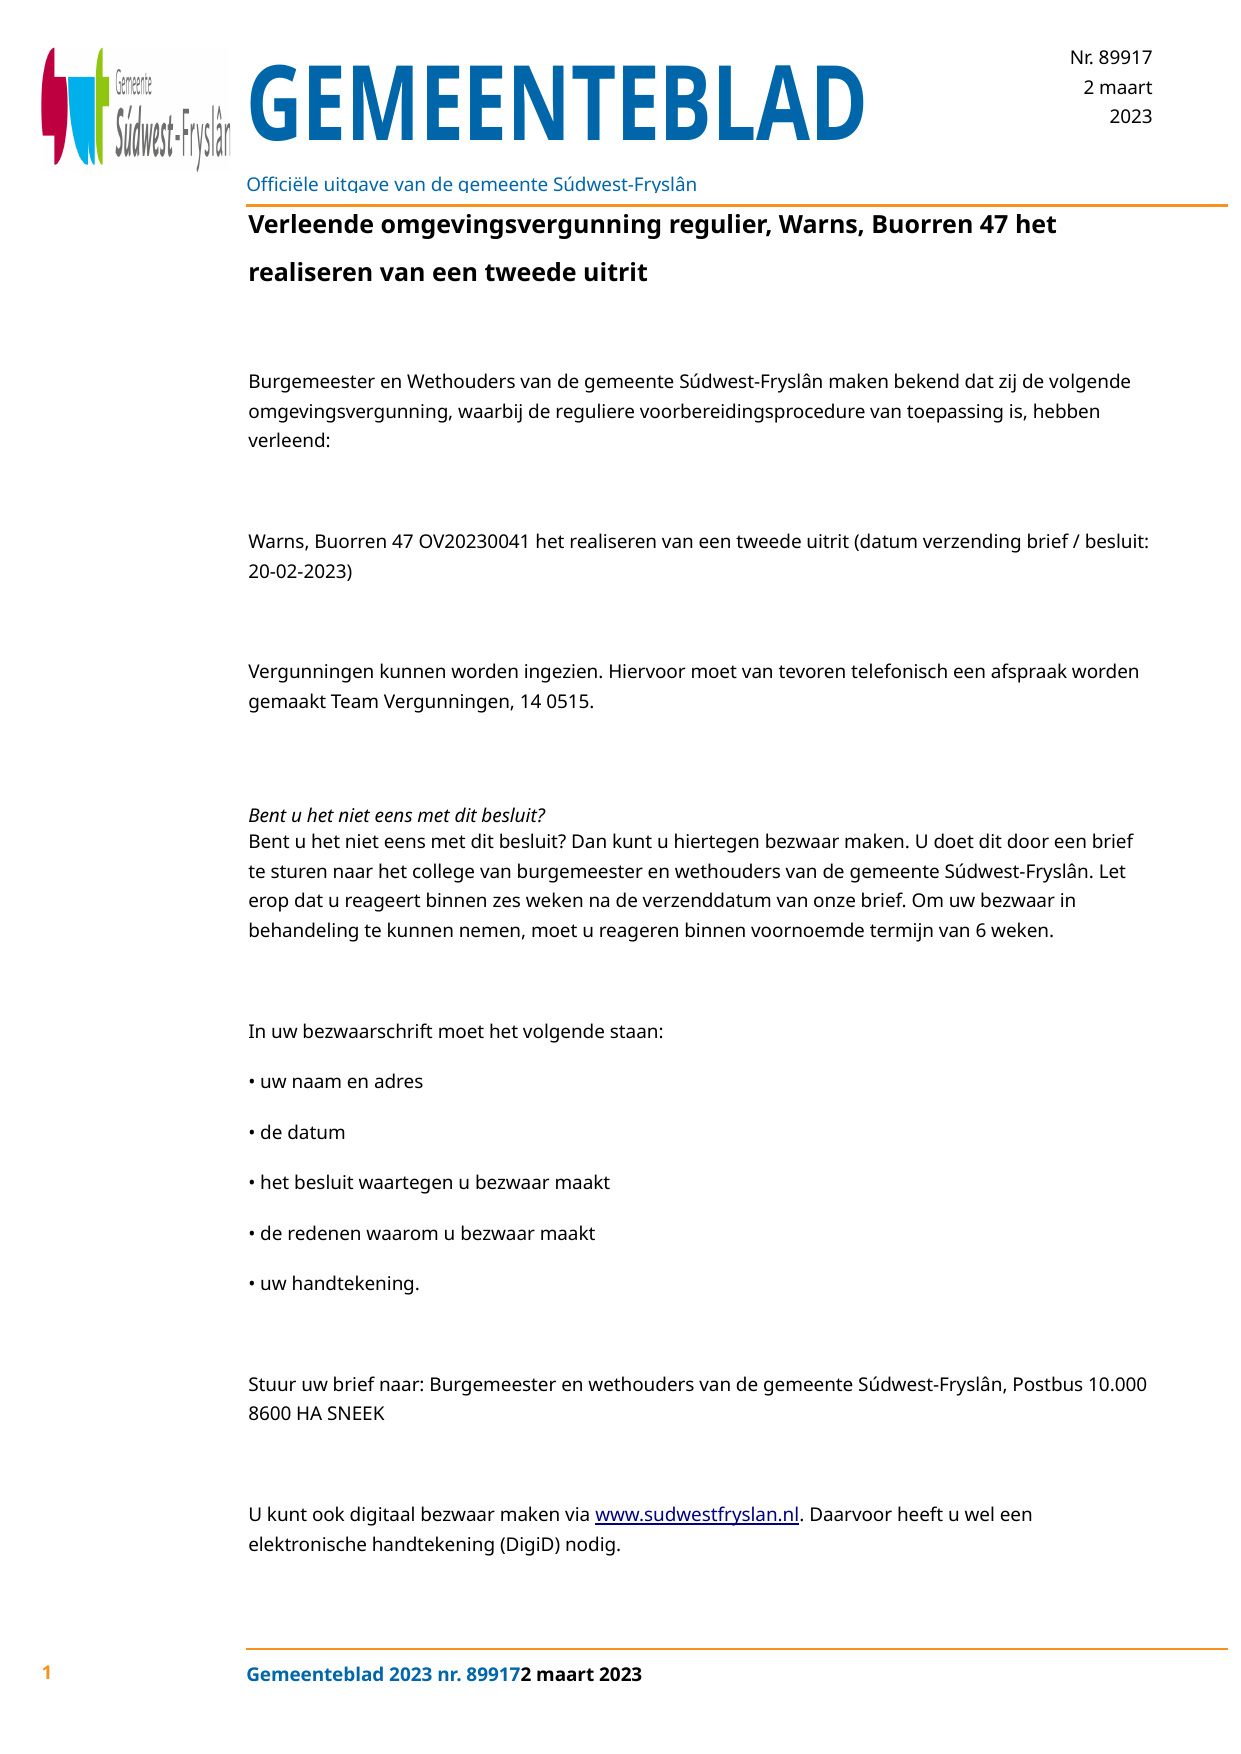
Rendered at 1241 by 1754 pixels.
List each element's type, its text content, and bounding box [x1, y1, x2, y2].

text Verleende omgevingsvergunning regulier, Warns, Buorren 47 het realiseren van een tweede uitrit [248, 207, 1152, 288]
text Warns, Buorren 47 OV20230041 het realiseren van een tweede uitrit (datum verzending brief / besluit: 20-02-2023) [248, 528, 1152, 584]
text Stuur uw brief naar: Burgemeester en wethouders van de gemeente Súdwest-Fryslân, Postbus 10.000 8600 HA SNEEK [248, 1371, 1152, 1426]
text Bent u het niet eens met dit besluit? Dan kunt u hiertegen bezwaar maken. U doet dit door een brief te sturen naar het college van burgemeester en wethouders van de gemeente Súdwest-Fryslân. Let erop dat u reageert binnen zes weken na de verzenddatum van onze brief. Om uw bezwaar in behandeling te kunnen nemen, moet u reageren binnen voornoemde termijn van 6 weken. [248, 828, 1152, 943]
text • het besluit waartegen u bezwaar maakt [248, 1169, 1152, 1195]
picture [41, 47, 231, 172]
text U kunt ook digitaal bezwaar maken via www.sudwestfryslan.nl. Daarvoor heeft u wel een elektronische handtekening (DigiD) nodig. [248, 1501, 1152, 1557]
text In uw bezwaarschrift moet het volgende staan: [248, 1018, 1152, 1044]
text Bent u het niet eens met dit besluit? [248, 803, 1152, 828]
text • uw naam en adres [248, 1068, 1152, 1094]
text • de datum [248, 1119, 1152, 1144]
text • uw handtekening. [248, 1270, 1152, 1296]
text Vergunningen kunnen worden ingezien. Hiervoor moet van tevoren telefonisch een afspraak worden gemaakt Team Vergunningen, 14 0515. [248, 659, 1152, 714]
text Burgemeester en Wethouders van de gemeente Súdwest-Fryslân maken bekend dat zij de volgende omgevingsvergunning, waarbij de reguliere voorbereidingsprocedure van toepassing is, hebben verleend: [248, 368, 1152, 453]
text • de redenen waarom u bezwaar maakt [248, 1220, 1152, 1245]
